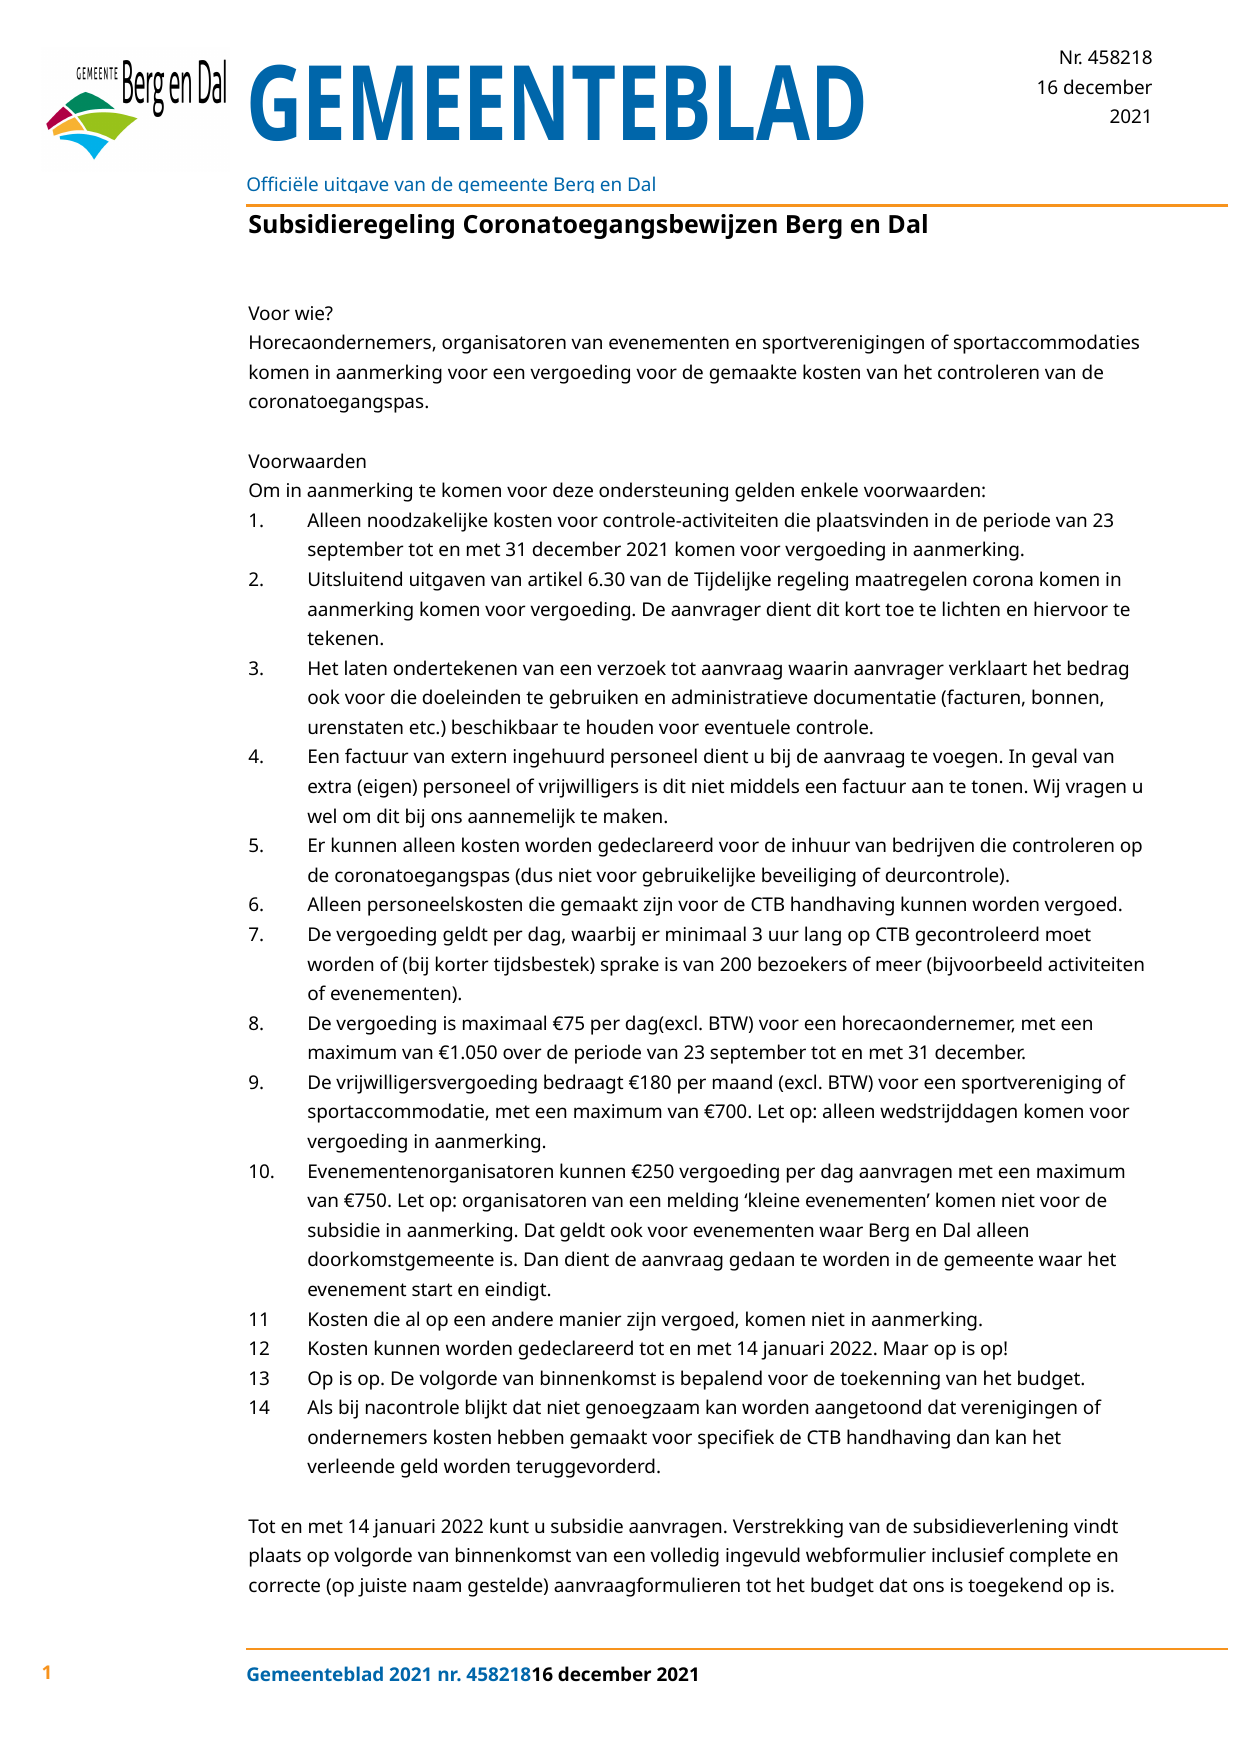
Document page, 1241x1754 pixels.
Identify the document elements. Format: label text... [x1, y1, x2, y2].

text Tot en met 14 januari 2022 kunt u subsidie aanvragen. Verstrekking van de subsidieverlening vindt plaats op volgorde van binnenkomst van een volledig ingevuld webformulier inclusief complete en correcte (op juiste naam gestelde) aanvraagformulieren tot het budget dat ons is toegekend op is. [248, 1513, 1152, 1598]
text Om in aanmerking te komen voor deze ondersteuning gelden enkele voorwaarden: [248, 477, 1152, 503]
list Als bij nacontrole blijkt dat niet genoegzaam kan worden aangetoond dat verenigingen of ondernemers kosten hebben gemaakt voor specifiek de CTB handhaving dan kan het verleende geld worden teruggevorderd. [248, 1394, 1152, 1479]
text Subsidieregeling Coronatoegangsbewijzen Berg en Dal [248, 207, 1152, 241]
list De vrijwilligersvergoeding bedraagt €180 per maand (excl. BTW) voor een sportvereniging of sportaccommodatie, met een maximum van €700. Let op: alleen wedstrijddagen komen voor vergoeding in aanmerking. [248, 1069, 1152, 1154]
list Alleen noodzakelijke kosten voor controle-activiteiten die plaatsvinden in de periode van 23 september tot en met 31 december 2021 komen voor vergoeding in aanmerking. [248, 507, 1152, 562]
list De vergoeding is maximaal €75 per dag(excl. BTW) voor een horecaondernemer, met een maximum van €1.050 over de periode van 23 september tot en met 31 december. [248, 1010, 1152, 1065]
list Er kunnen alleen kosten worden gedeclareerd voor de inhuur van bedrijven die controleren op de coronatoegangspas (dus niet voor gebruikelijke beveiliging of deurcontrole). [248, 832, 1152, 888]
list Een factuur van extern ingehuurd personeel dient u bij de aanvraag te voegen. In geval van extra (eigen) personeel of vrijwilligers is dit niet middels een factuur aan te tonen. Wij vragen u wel om dit bij ons aannemelijk te maken. [248, 744, 1152, 828]
list Uitsluitend uitgaven van artikel 6.30 van de Tijdelijke regeling maatregelen corona komen in aanmerking komen voor vergoeding. De aanvrager dient dit kort toe te lichten en hiervoor te tekenen. [248, 566, 1152, 651]
text Horecaondernemers, organisatoren van evenementen en sportverenigingen of sportaccommodaties komen in aanmerking voor een vergoeding voor de gemaakte kosten van het controleren van de coronatoegangspas. [248, 329, 1152, 414]
list Het laten ondertekenen van een verzoek tot aanvraag waarin aanvrager verklaart het bedrag ook voor die doeleinden te gebruiken en administratieve documentatie (facturen, bonnen, urenstaten etc.) beschikbaar te houden voor eventuele controle. [248, 655, 1152, 740]
list Op is op. De volgorde van binnenkomst is bepalend voor de toekenning van het budget. [248, 1365, 1152, 1391]
picture [41, 47, 231, 172]
list Evenementenorganisatoren kunnen €250 vergoeding per dag aanvragen met een maximum van €750. Let op: organisatoren van een melding ‘kleine evenementen’ komen niet voor de subsidie in aanmerking. Dat geldt ook voor evenementen waar Berg en Dal alleen doorkomstgemeente is. Dan dient de aanvraag gedaan te worden in de gemeente waar het evenement start en eindigt. [248, 1158, 1152, 1302]
text Voorwaarden [248, 448, 1152, 473]
text Voor wie? [248, 300, 1152, 326]
list Kosten kunnen worden gedeclareerd tot en met 14 januari 2022. Maar op is op! [248, 1335, 1152, 1361]
list Alleen personeelskosten die gemaakt zijn voor de CTB handhaving kunnen worden vergoed. [248, 892, 1152, 917]
list De vergoeding geldt per dag, waarbij er minimaal 3 uur lang op CTB gecontroleerd moet worden of (bij korter tijdsbestek) sprake is van 200 bezoekers of meer (bijvoorbeeld activiteiten of evenementen). [248, 921, 1152, 1006]
list Kosten die al op een andere manier zijn vergoed, komen niet in aanmerking. [248, 1306, 1152, 1331]
